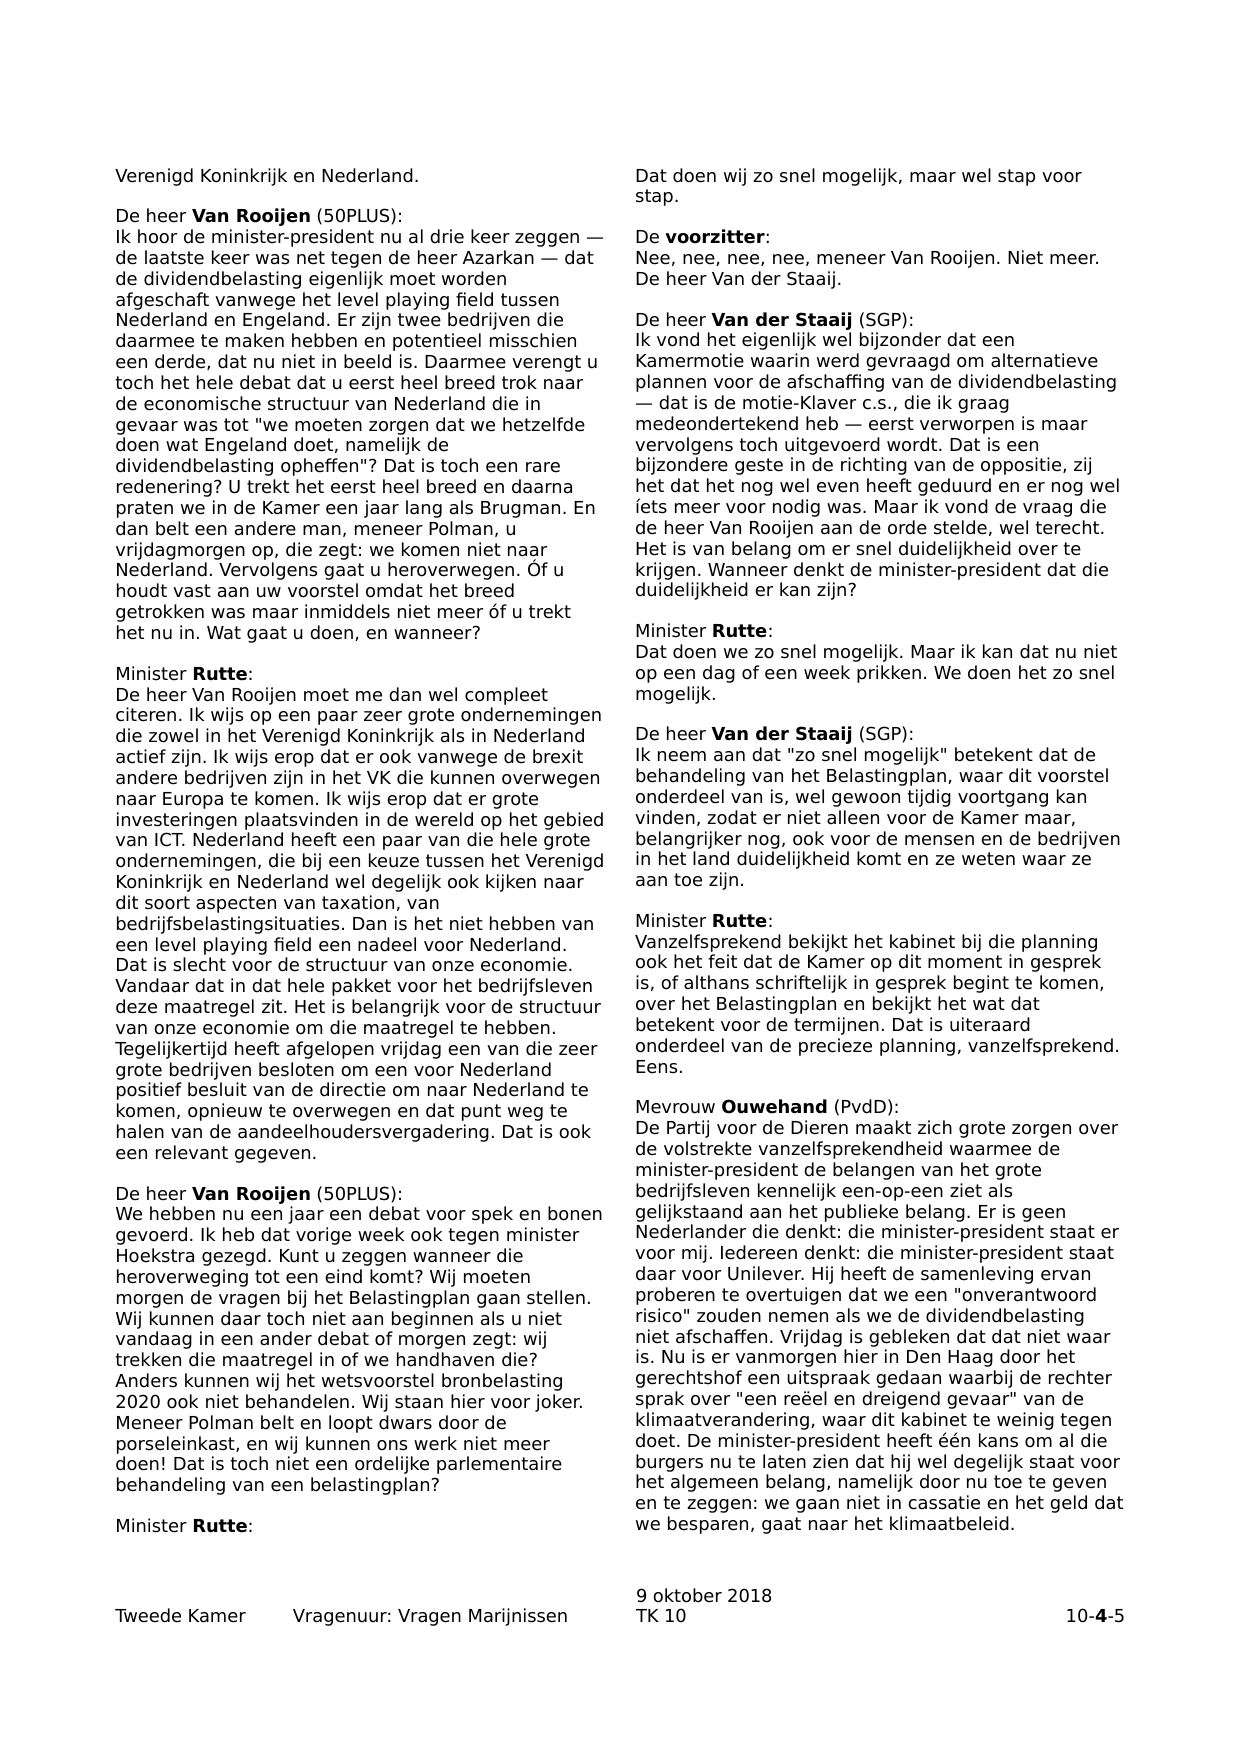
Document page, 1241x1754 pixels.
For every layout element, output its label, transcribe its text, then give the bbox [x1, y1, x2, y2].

text Verenigd Koninkrijk en Nederland. [115, 165, 605, 186]
text Dat doen we zo snel mogelijk. Maar ik kan dat nu niet op een dag of een week prikken. We doen het zo snel mogelijk. [635, 642, 1125, 704]
text De heer Van der Staaij (SGP): [635, 309, 1125, 330]
text Minister Rutte: [115, 663, 605, 684]
text Minister Rutte: [635, 621, 1125, 642]
text Minister Rutte: [635, 911, 1125, 931]
text De heer Van Rooijen moet me dan wel compleet citeren. Ik wijs op een paar zeer grote ondernemingen die zowel in het Verenigd Koninkrijk als in Nederland actief zijn. Ik wijs erop dat er ook vanwege de brexit andere bedrijven zijn in het VK die kunnen overwegen naar Europa te komen. Ik wijs erop dat er grote investeringen plaatsvinden in de wereld op het gebied van ICT. Nederland heeft een paar van die hele grote ondernemingen, die bij een keuze tussen het Verenigd Koninkrijk en Nederland wel degelijk ook kijken naar dit soort aspecten van taxation, van bedrijfsbelastingsituaties. Dan is het niet hebben van een level playing field een nadeel voor Nederland. Dat is slecht voor de structuur van onze economie. Vandaar dat in dat hele pakket voor het bedrijfsleven deze maatregel zit. Het is belangrijk voor de structuur van onze economie om die maatregel te hebben. Tegelijkertijd heeft afgelopen vrijdag een van die zeer grote bedrijven besloten om een voor Nederland positief besluit van de directie om naar Nederland te komen, opnieuw te overwegen en dat punt weg te halen van de aandeelhoudersvergadering. Dat is ook een relevant gegeven. [115, 684, 605, 1163]
text Mevrouw Ouwehand (PvdD): [635, 1097, 1125, 1118]
text De heer Van Rooijen (50PLUS): [115, 206, 605, 227]
text We hebben nu een jaar een debat voor spek en bonen gevoerd. Ik heb dat vorige week ook tegen minister Hoekstra gezegd. Kunt u zeggen wanneer die heroverweging tot een eind komt? Wij moeten morgen de vragen bij het Belastingplan gaan stellen. Wij kunnen daar toch niet aan beginnen als u niet vandaag in een ander debat of morgen zegt: wij trekken die maatregel in of we handhaven die? Anders kunnen wij het wetsvoorstel bronbelasting 2020 ook niet behandelen. Wij staan hier voor joker. Meneer Polman belt en loopt dwars door de porseleinkast, en wij kunnen ons werk niet meer doen! Dat is toch niet een ordelijke parlementaire behandeling van een belastingplan? [115, 1204, 605, 1496]
text Ik neem aan dat "zo snel mogelijk" betekent dat de behandeling van het Belastingplan, waar dit voorstel onderdeel van is, wel gewoon tijdig voortgang kan vinden, zodat er niet alleen voor de Kamer maar, belangrijker nog, ook voor de mensen en de bedrijven in het land duidelijkheid komt en ze weten waar ze aan toe zijn. [635, 745, 1125, 891]
text De heer Van der Staaij (SGP): [635, 724, 1125, 745]
text Ik hoor de minister-president nu al drie keer zeggen — de laatste keer was net tegen de heer Azarkan — dat de dividendbelasting eigenlijk moet worden afgeschaft vanwege het level playing field tussen Nederland en Engeland. Er zijn twee bedrijven die daarmee te maken hebben en potentieel misschien een derde, dat nu niet in beeld is. Daarmee verengt u toch het hele debat dat u eerst heel breed trok naar de economische structuur van Nederland die in gevaar was tot "we moeten zorgen dat we hetzelfde doen wat Engeland doet, namelijk de dividendbelasting opheffen"? Dat is toch een rare redenering? U trekt het eerst heel breed en daarna praten we in de Kamer een jaar lang als Brugman. En dan belt een andere man, meneer Polman, u vrijdagmorgen op, die zegt: we komen niet naar Nederland. Vervolgens gaat u heroverwegen. Óf u houdt vast aan uw voorstel omdat het breed getrokken was maar inmiddels niet meer óf u trekt het nu in. Wat gaat u doen, en wanneer? [115, 227, 605, 643]
text De voorzitter: [635, 227, 1125, 248]
text Dat doen wij zo snel mogelijk, maar wel stap voor stap. [635, 165, 1125, 207]
text De heer Van der Staaij. [635, 268, 1125, 289]
text Minister Rutte: [115, 1516, 605, 1537]
text Nee, nee, nee, nee, meneer Van Rooijen. Niet meer. [635, 248, 1125, 268]
text Ik vond het eigenlijk wel bijzonder dat een Kamermotie waarin werd gevraagd om alternatieve plannen voor de afschaffing van de dividendbelasting — dat is de motie-Klaver c.s., die ik graag medeondertekend heb — eerst verworpen is maar vervolgens toch uitgevoerd wordt. Dat is een bijzondere geste in de richting van de oppositie, zij het dat het nog wel even heeft geduurd en er nog wel íets meer voor nodig was. Maar ik vond de vraag die de heer Van Rooijen aan de orde stelde, wel terecht. Het is van belang om er snel duidelijkheid over te krijgen. Wanneer denkt de minister-president dat die duidelijkheid er kan zijn? [635, 330, 1125, 601]
text De Partij voor de Dieren maakt zich grote zorgen over de volstrekte vanzelfsprekendheid waarmee de minister-president de belangen van het grote bedrijfsleven kennelijk een-op-een ziet als gelijkstaand aan het publieke belang. Er is geen Nederlander die denkt: die minister-president staat er voor mij. Iedereen denkt: die minister-president staat daar voor Unilever. Hij heeft de samenleving ervan proberen te overtuigen dat we een "onverantwoord risico" zouden nemen als we de dividendbelasting niet afschaffen. Vrijdag is gebleken dat dat niet waar is. Nu is er vanmorgen hier in Den Haag door het gerechtshof een uitspraak gedaan waarbij de rechter sprak over "een reëel en dreigend gevaar" van de klimaatverandering, waar dit kabinet te weinig tegen doet. De minister-president heeft één kans om al die burgers nu te laten zien dat hij wel degelijk staat voor het algemeen belang, namelijk door nu toe te geven en te zeggen: we gaan niet in cassatie en het geld dat we besparen, gaat naar het klimaatbeleid. [635, 1118, 1125, 1535]
text De heer Van Rooijen (50PLUS): [115, 1183, 605, 1204]
text Vanzelfsprekend bekijkt het kabinet bij die planning ook het feit dat de Kamer op dit moment in gesprek is, of althans schriftelijk in gesprek begint te komen, over het Belastingplan en bekijkt het wat dat betekent voor de termijnen. Dat is uiteraard onderdeel van de precieze planning, vanzelfsprekend. Eens. [635, 931, 1125, 1077]
